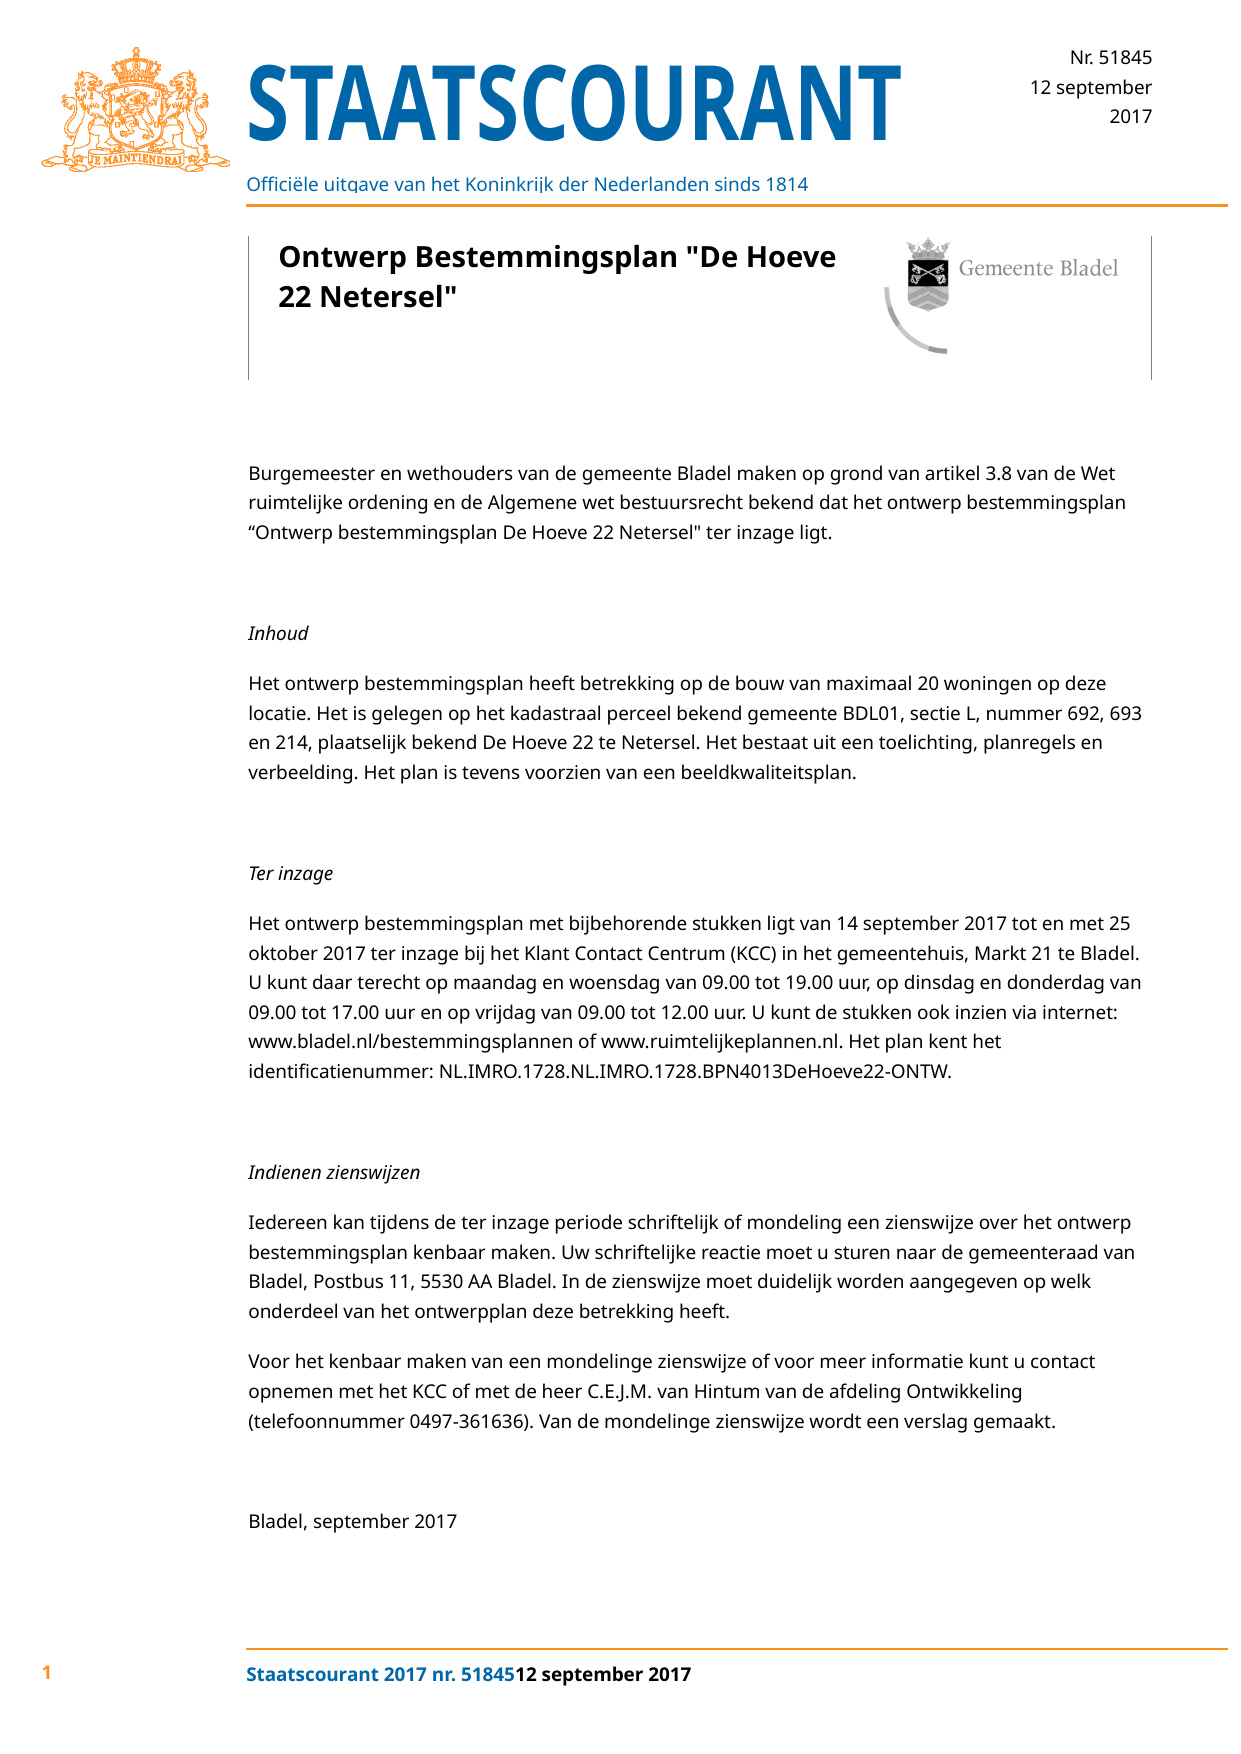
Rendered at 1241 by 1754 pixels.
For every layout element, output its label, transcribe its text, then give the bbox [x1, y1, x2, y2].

text Burgemeester en wethouders van de gemeente Bladel maken op grond van artikel 3.8 van de Wet ruimtelijke ordening en de Algemene wet bestuursrecht bekend dat het ontwerp bestemmingsplan “Ontwerp bestemmingsplan De Hoeve 22 Netersel" ter inzage ligt. [248, 460, 1152, 545]
picture [41, 47, 231, 172]
text Inhoud [248, 620, 1152, 646]
table_header [850, 236, 1151, 380]
text Indienen zienswijzen [248, 1159, 1152, 1185]
table_header Ontwerp Bestemmingsplan "De Hoeve 22 Netersel" [249, 236, 850, 380]
text Ter inzage [248, 860, 1152, 886]
text Voor het kenbaar maken van een mondelinge zienswijze of voor meer informatie kunt u contact opnemen met het KCC of met de heer C.E.J.M. van Hintum van de afdeling Ontwikkeling (telefoonnummer 0497-361636). Van de mondelinge zienswijze wordt een verslag gemaakt. [248, 1349, 1152, 1434]
text Iedereen kan tijdens de ter inzage periode schriftelijk of mondeling een zienswijze over het ontwerp bestemmingsplan kenbaar maken. Uw schriftelijke reactie moet u sturen naar de gemeenteraad van Bladel, Postbus 11, 5530 AA Bladel. In de zienswijze moet duidelijk worden aangegeven op welk onderdeel van het ontwerpplan deze betrekking heeft. [248, 1209, 1152, 1324]
text Bladel, september 2017 [248, 1509, 1152, 1534]
picture [882, 236, 1119, 355]
text Het ontwerp bestemmingsplan heeft betrekking op de bouw van maximaal 20 woningen op deze locatie. Het is gelegen op het kadastraal perceel bekend gemeente BDL01, sectie L, nummer 692, 693 en 214, plaatselijk bekend De Hoeve 22 te Netersel. Het bestaat uit een toelichting, planregels en verbeelding. Het plan is tevens voorzien van een beeldkwaliteitsplan. [248, 670, 1152, 785]
text Het ontwerp bestemmingsplan met bijbehorende stukken ligt van 14 september 2017 tot en met 25 oktober 2017 ter inzage bij het Klant Contact Centrum (KCC) in het gemeentehuis, Markt 21 te Bladel. U kunt daar terecht op maandag en woensdag van 09.00 tot 19.00 uur, op dinsdag en donderdag van 09.00 tot 17.00 uur en op vrijdag van 09.00 tot 12.00 uur. U kunt de stukken ook inzien via internet: www.bladel.nl/bestemmingsplannen of www.ruimtelijkeplannen.nl. Het plan kent het identificatienummer: NL.IMRO.1728.NL.IMRO.1728.BPN4013DeHoeve22-ONTW. [248, 910, 1152, 1084]
